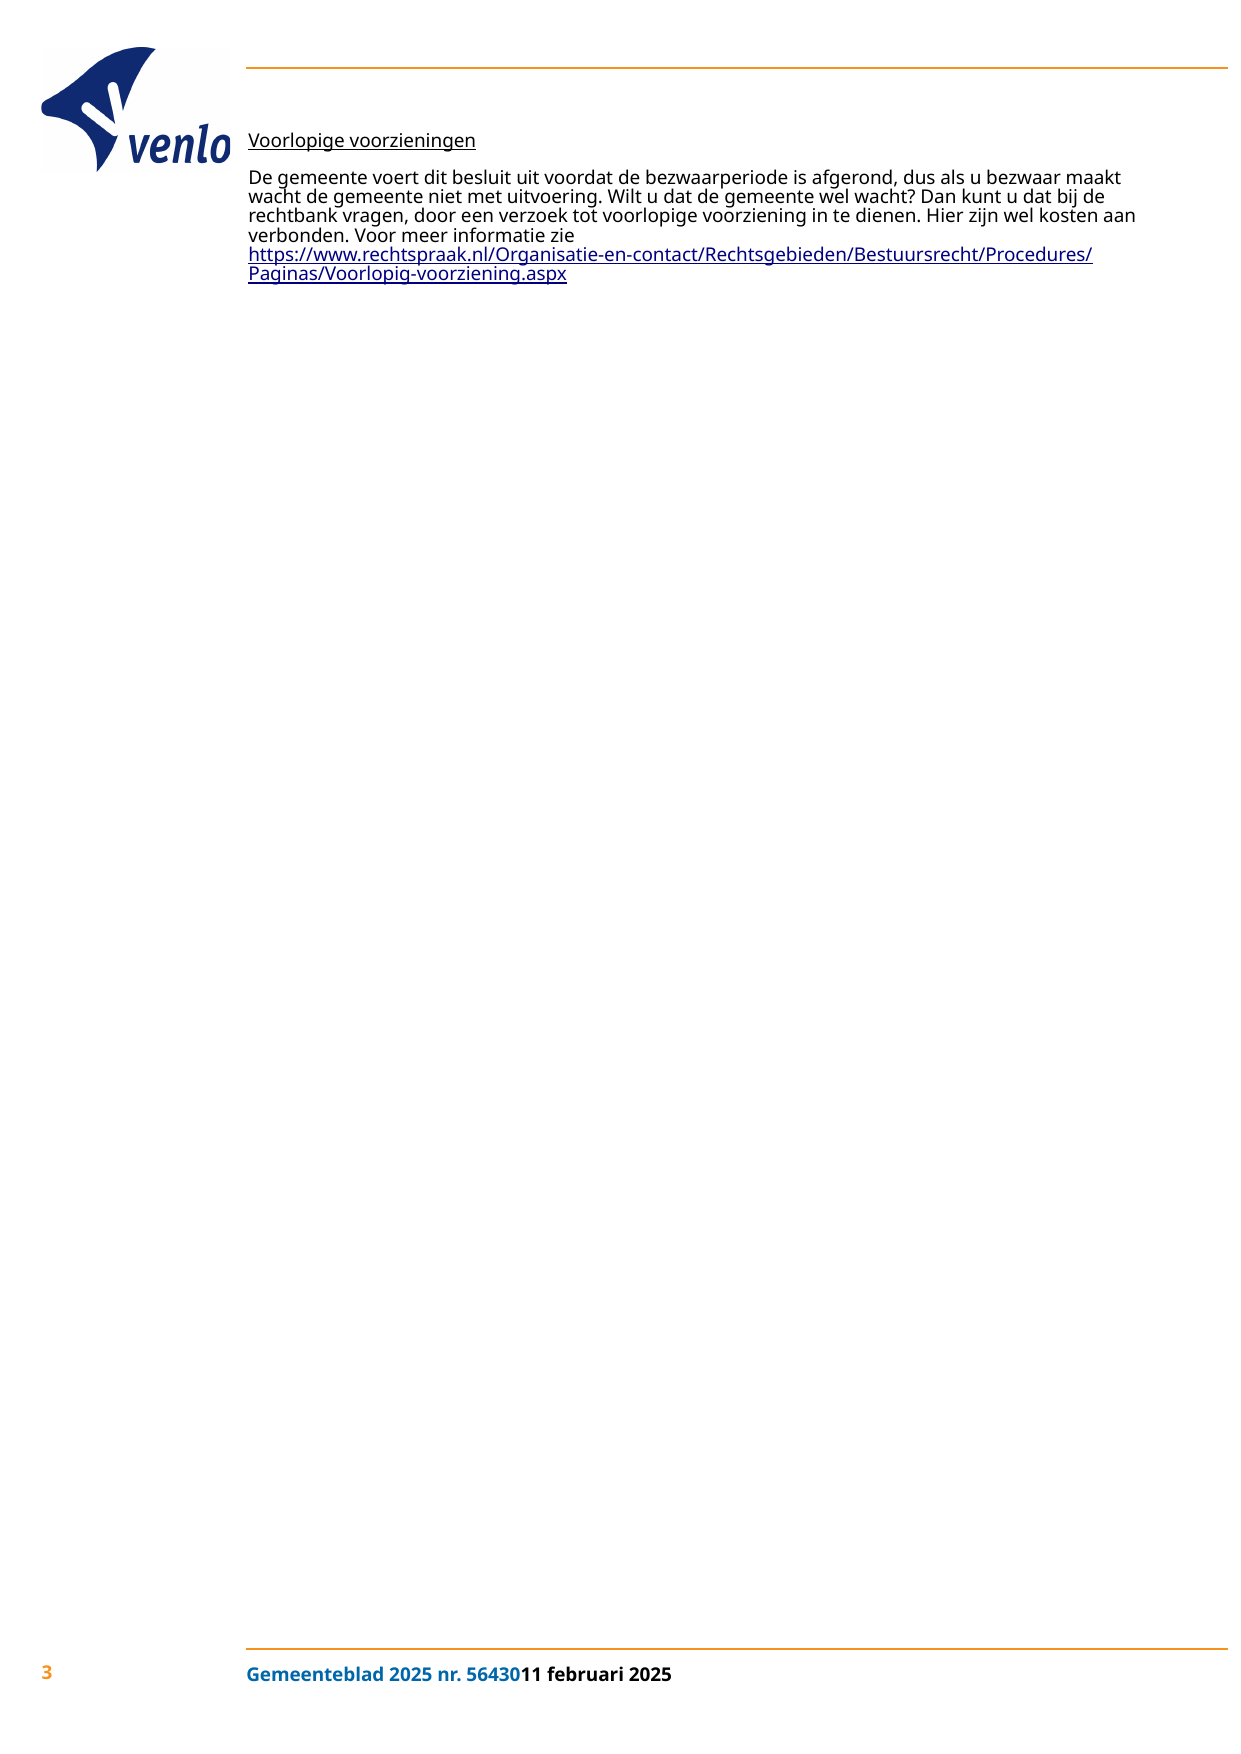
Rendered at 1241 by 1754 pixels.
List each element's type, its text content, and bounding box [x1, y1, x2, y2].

text Voorlopige voorzieningen [248, 132, 1152, 151]
text De gemeente voert dit besluit uit voordat de bezwaarperiode is afgerond, dus als u bezwaar maakt wacht de gemeente niet met uitvoering. Wilt u dat de gemeente wel wacht? Dan kunt u dat bij de rechtbank vragen, door een verzoek tot voorlopige voorziening in te dienen. Hier zijn wel kosten aan verbonden. Voor meer informatie zie https://www.rechtspraak.nl/Organisatie-en-contact/Rechtsgebieden/Bestuursrecht/Procedures/Paginas/Voorlopig-voorziening.aspx [248, 169, 1152, 284]
picture [41, 47, 231, 172]
